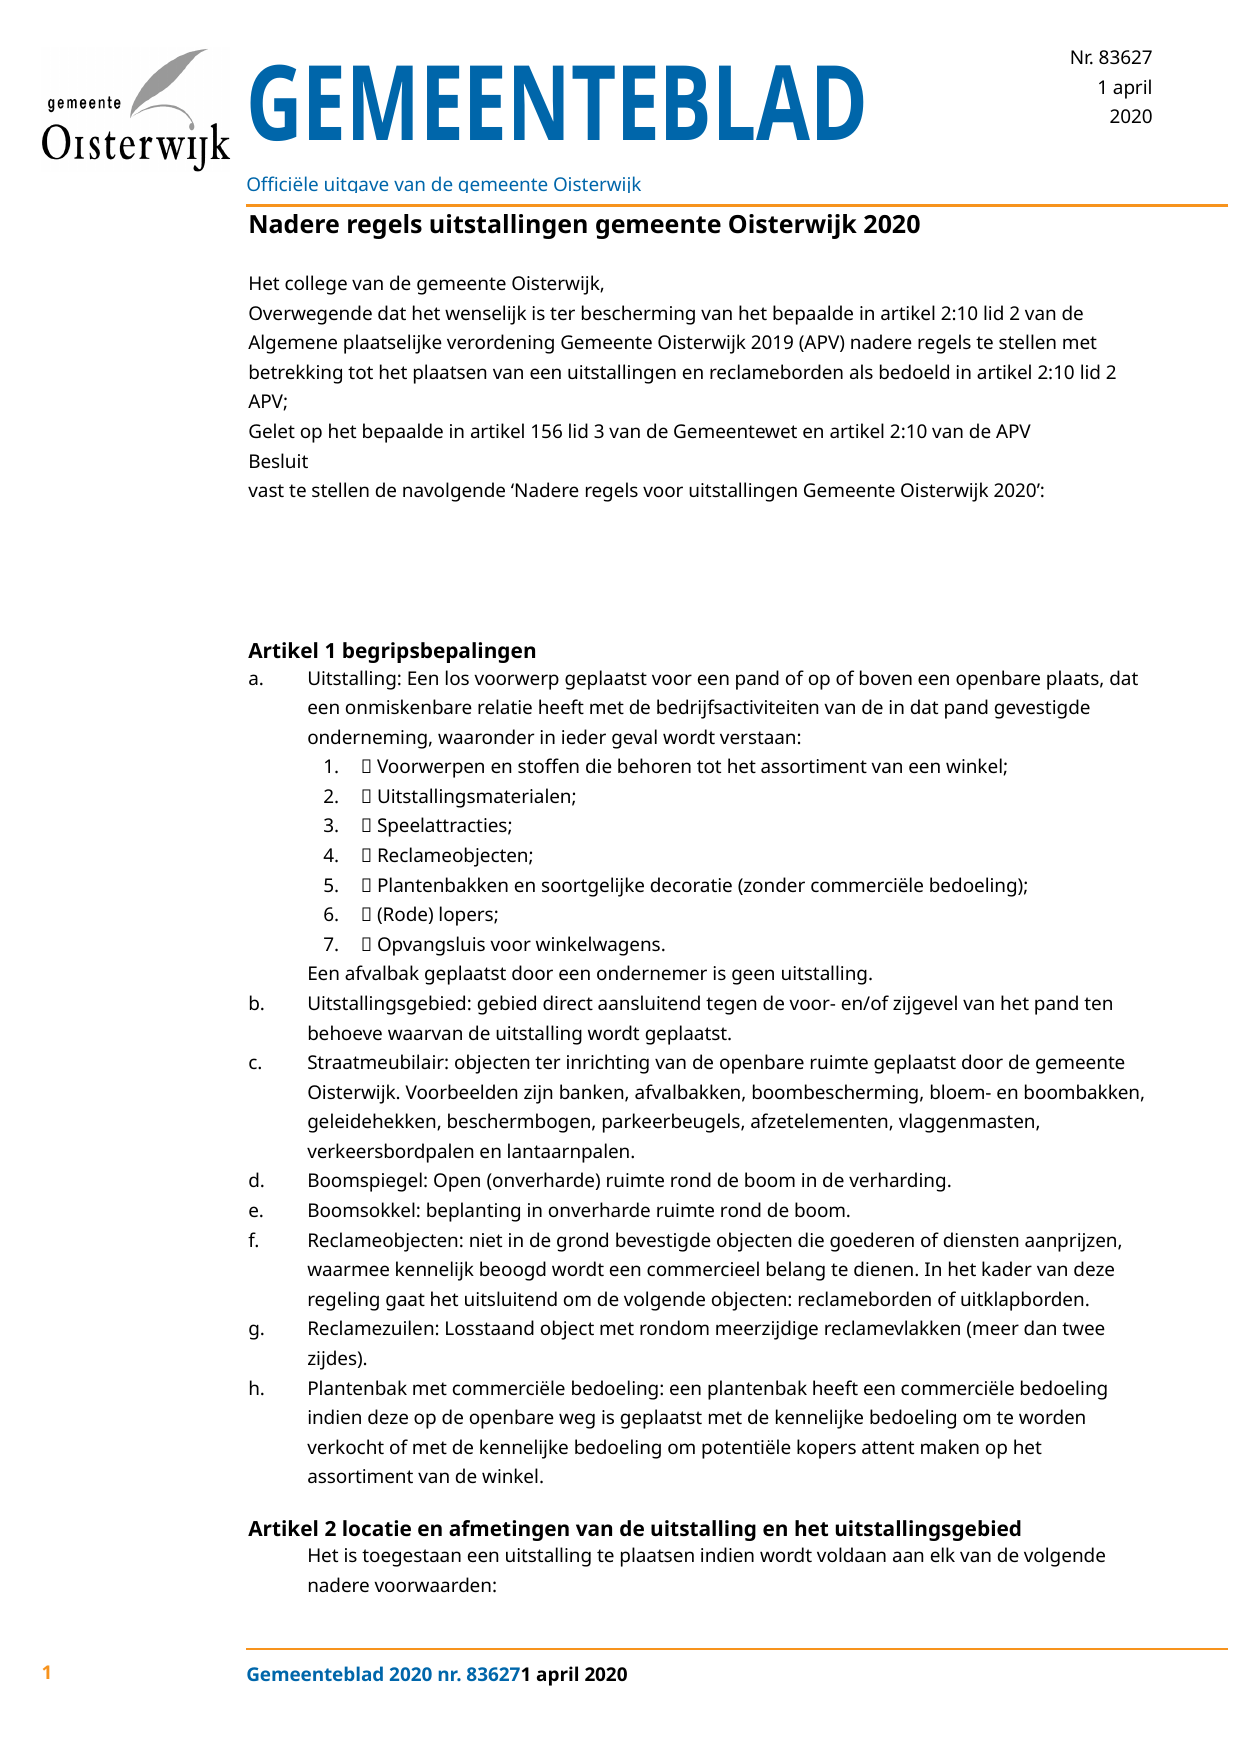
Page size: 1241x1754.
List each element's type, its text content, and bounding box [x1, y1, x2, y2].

list Een afvalbak geplaatst door een ondernemer is geen uitstalling. [248, 961, 1152, 986]
list  Speelattracties; [323, 813, 1152, 838]
text Nadere regels uitstallingen gemeente Oisterwijk 2020 [248, 207, 1152, 241]
list  (Rode) lopers; [323, 901, 1152, 927]
list Het is toegestaan een uitstalling te plaatsen indien wordt voldaan aan elk van de volgende nadere voorwaarden: [248, 1542, 1152, 1598]
list  Voorwerpen en stoffen die behoren tot het assortiment van een winkel; [323, 753, 1152, 779]
list  Uitstallingsmaterialen; [323, 783, 1152, 809]
list Uitstalling: Een los voorwerp geplaatst voor een pand of op of boven een openbare plaats, dat een onmiskenbare relatie heeft met de bedrijfsactiviteiten van de in dat pand gevestigde onderneming, waaronder in ieder geval wordt verstaan: [248, 665, 1152, 749]
text vast te stellen de navolgende ‘Nadere regels voor uitstallingen Gemeente Oisterwijk 2020’: [248, 477, 1152, 503]
list  Reclameobjecten; [323, 842, 1152, 868]
list Reclameobjecten: niet in de grond bevestigde objecten die goederen of diensten aanprijzen, waarmee kennelijk beoogd wordt een commercieel belang te dienen. In het kader van deze regeling gaat het uitsluitend om de volgende objecten: reclameborden of uitklapborden. [248, 1227, 1152, 1312]
list Boomsokkel: beplanting in onverharde ruimte rond de boom. [248, 1197, 1152, 1223]
text Het college van de gemeente Oisterwijk, [248, 270, 1152, 296]
list Reclamezuilen: Losstaand object met rondom meerzijdige reclamevlakken (meer dan twee zijdes). [248, 1316, 1152, 1371]
list  Plantenbakken en soortgelijke decoratie (zonder commerciële bedoeling); [323, 872, 1152, 897]
list Plantenbak met commerciële bedoeling: een plantenbak heeft een commerciële bedoeling indien deze op de openbare weg is geplaatst met de kennelijke bedoeling om te worden verkocht of met de kennelijke bedoeling om potentiële kopers attent maken op het assortiment van de winkel. [248, 1375, 1152, 1489]
text Gelet op het bepaalde in artikel 156 lid 3 van de Gemeentewet en artikel 2:10 van de APV [248, 418, 1152, 444]
list Uitstallingsgebied: gebied direct aansluitend tegen de voor- en/of zijgevel van het pand ten behoeve waarvan de uitstalling wordt geplaatst. [248, 990, 1152, 1045]
picture [41, 47, 231, 172]
text Artikel 2 locatie en afmetingen van de uitstalling en het uitstallingsgebied [248, 1514, 1152, 1542]
text Artikel 1 begripsbepalingen [248, 636, 1152, 665]
list  Opvangsluis voor winkelwagens. [323, 931, 1152, 957]
list Boomspiegel: Open (onverharde) ruimte rond de boom in de verharding. [248, 1168, 1152, 1193]
text Overwegende dat het wenselijk is ter bescherming van het bepaalde in artikel 2:10 lid 2 van de Algemene plaatselijke verordening Gemeente Oisterwijk 2019 (APV) nadere regels te stellen met betrekking tot het plaatsen van een uitstallingen en reclameborden als bedoeld in artikel 2:10 lid 2 APV; [248, 300, 1152, 414]
list Straatmeubilair: objecten ter inrichting van de openbare ruimte geplaatst door de gemeente Oisterwijk. Voorbeelden zijn banken, afvalbakken, boombescherming, bloem- en boombakken, geleidehekken, beschermbogen, parkeerbeugels, afzetelementen, vlaggenmasten, verkeersbordpalen en lantaarnpalen. [248, 1049, 1152, 1164]
text Besluit [248, 448, 1152, 473]
